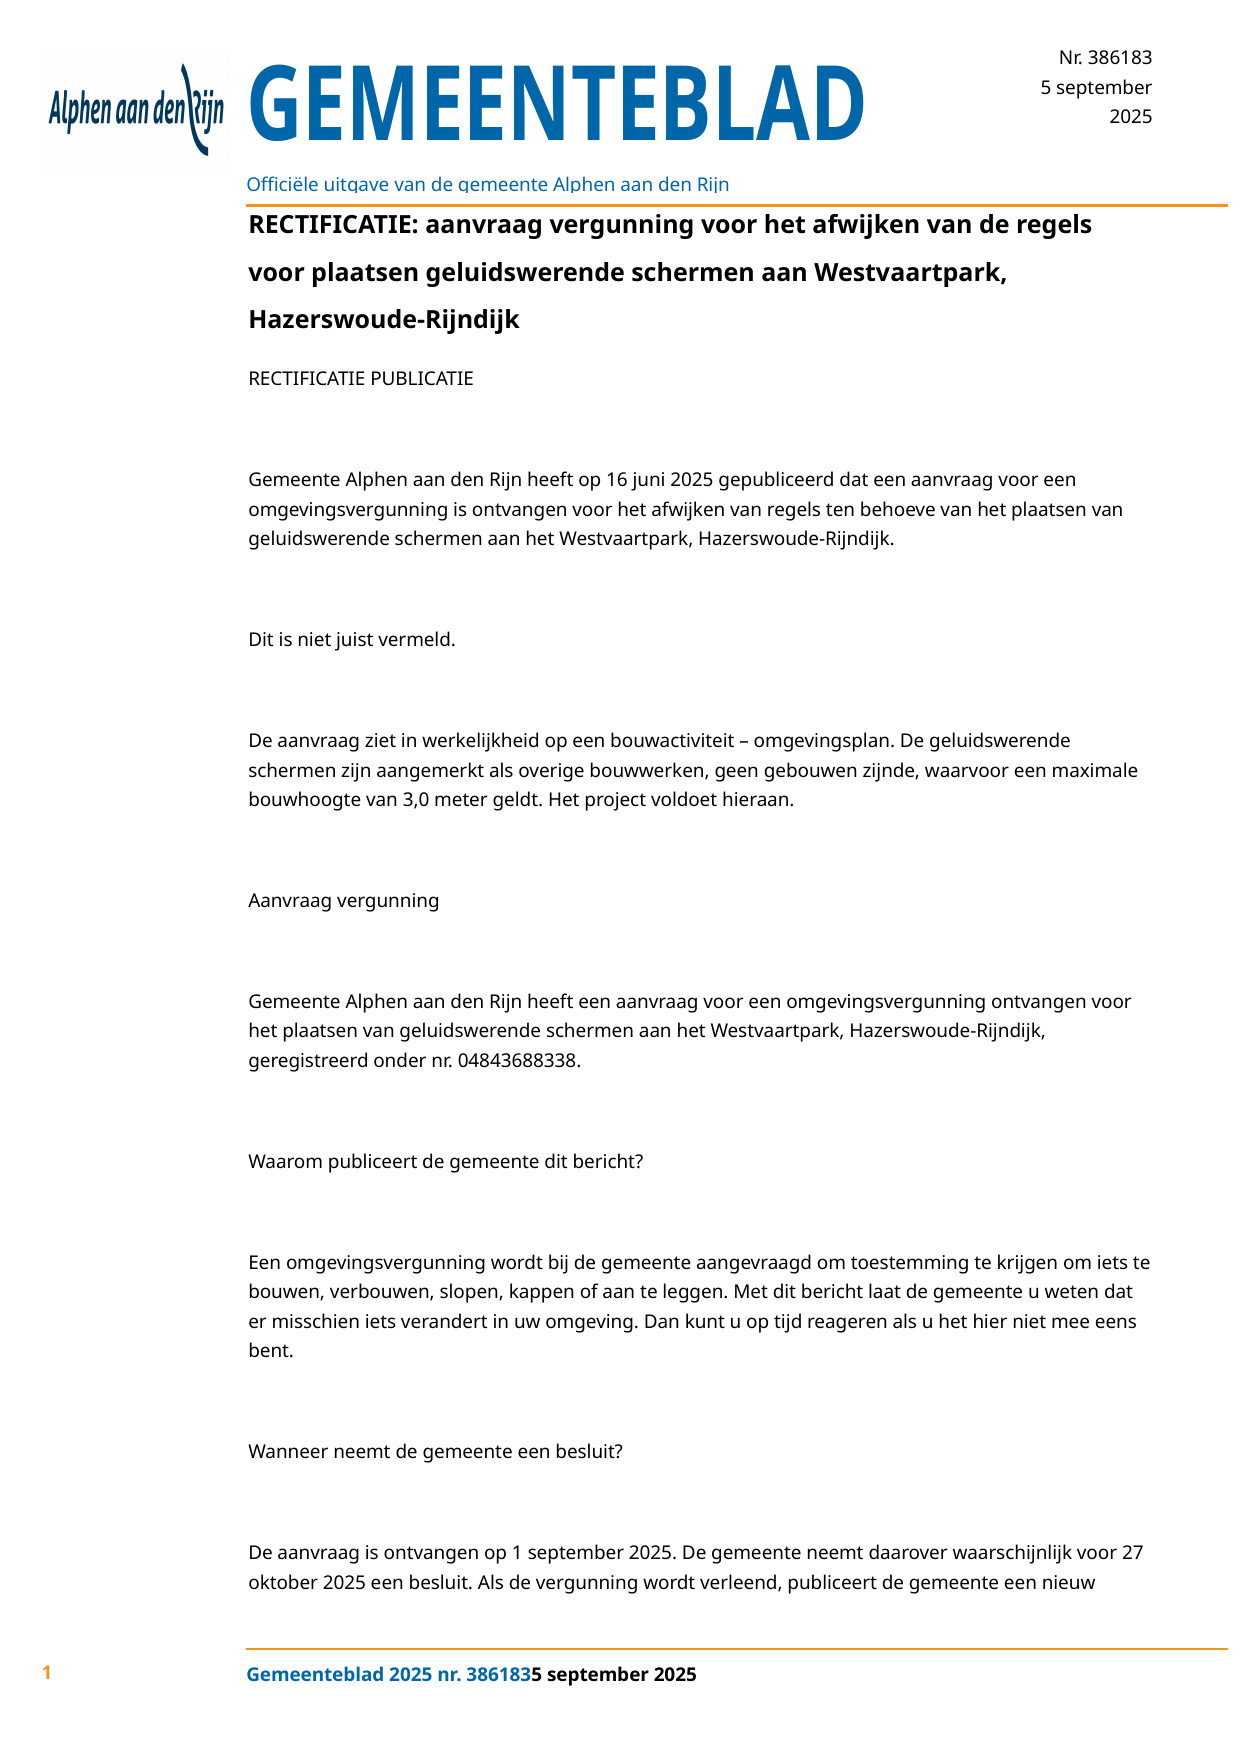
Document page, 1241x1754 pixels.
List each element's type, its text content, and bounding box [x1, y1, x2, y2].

text Dit is niet juist vermeld. [248, 626, 1152, 652]
text Wanneer neemt de gemeente een besluit? [248, 1438, 1152, 1464]
text Gemeente Alphen aan den Rijn heeft een aanvraag voor een omgevingsvergunning ontvangen voor het plaatsen van geluidswerende schermen aan het Westvaartpark, Hazerswoude-Rijndijk, geregistreerd onder nr. 04843688338. [248, 988, 1152, 1073]
text De aanvraag is ontvangen op 1 september 2025. De gemeente neemt daarover waarschijnlijk voor 27 oktober 2025 een besluit. Als de vergunning wordt verleend, publiceert de gemeente een nieuw [248, 1539, 1152, 1594]
text RECTIFICATIE: aanvraag vergunning voor het afwijken van de regels voor plaatsen geluidswerende schermen aan Westvaartpark, Hazerswoude-Rijndijk [248, 207, 1152, 336]
text RECTIFICATIE PUBLICATIE [248, 366, 1152, 391]
text Een omgevingsvergunning wordt bij de gemeente aangevraagd om toestemming te krijgen om iets te bouwen, verbouwen, slopen, kappen of aan te leggen. Met dit bericht laat de gemeente u weten dat er misschien iets verandert in uw omgeving. Dan kunt u op tijd reageren als u het hier niet mee eens bent. [248, 1249, 1152, 1363]
picture [41, 47, 231, 172]
text Gemeente Alphen aan den Rijn heeft op 16 juni 2025 gepubliceerd dat een aanvraag voor een omgevingsvergunning is ontvangen voor het afwijken van regels ten behoeve van het plaatsen van geluidswerende schermen aan het Westvaartpark, Hazerswoude-Rijndijk. [248, 466, 1152, 551]
text Aanvraag vergunning [248, 887, 1152, 913]
text De aanvraag ziet in werkelijkheid op een bouwactiviteit – omgevingsplan. De geluidswerende schermen zijn aangemerkt als overige bouwwerken, geen gebouwen zijnde, waarvoor een maximale bouwhoogte van 3,0 meter geldt. Het project voldoet hieraan. [248, 727, 1152, 812]
text Waarom publiceert de gemeente dit bericht? [248, 1148, 1152, 1174]
